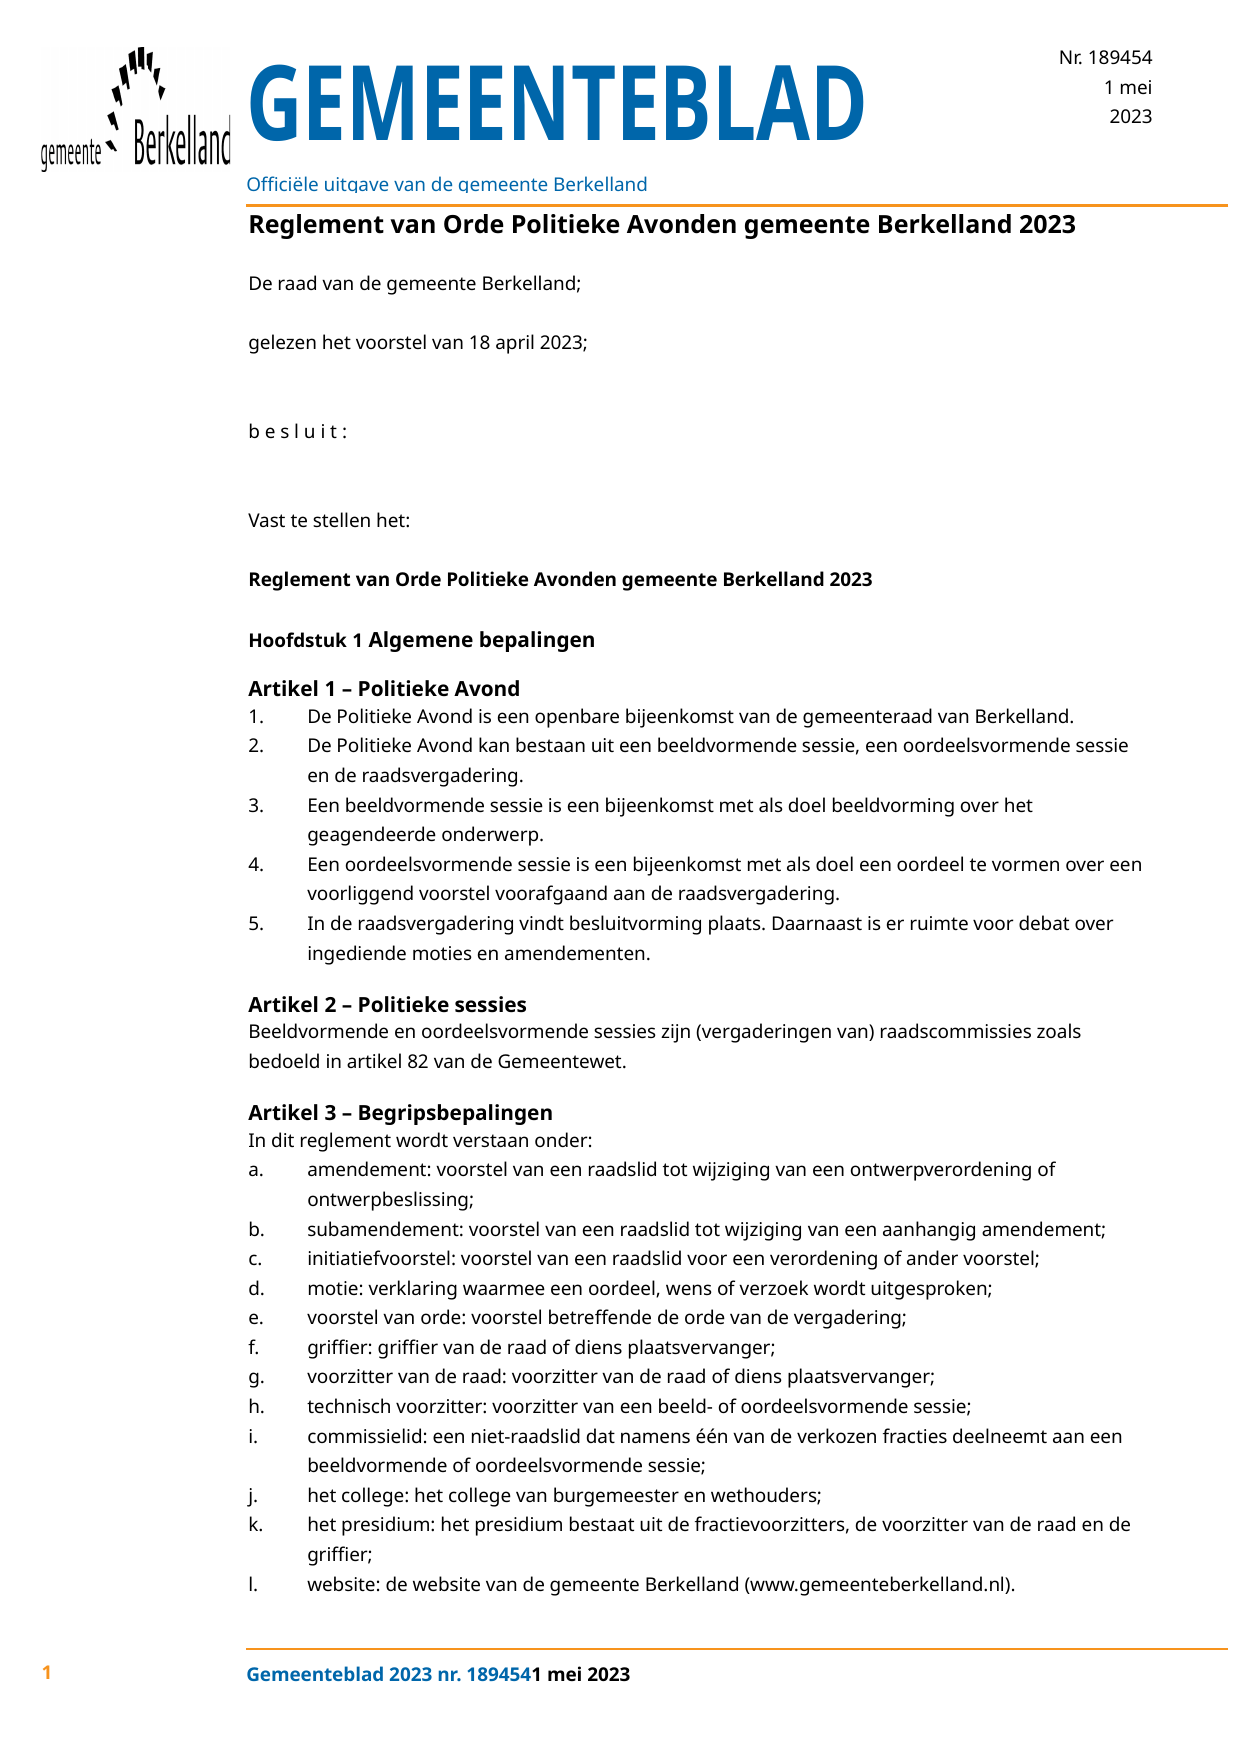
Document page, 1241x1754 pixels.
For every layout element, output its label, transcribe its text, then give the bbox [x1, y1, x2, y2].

picture [41, 47, 231, 172]
list het college: het college van burgemeester en wethouders; [248, 1482, 1152, 1508]
text gelezen het voorstel van 18 april 2023; [248, 329, 1152, 355]
list Een beeldvormende sessie is een bijeenkomst met als doel beeldvorming over het geagendeerde onderwerp. [248, 792, 1152, 847]
list commissielid: een niet-raadslid dat namens één van de verkozen fracties deelneemt aan een beeldvormende of oordeelsvormende sessie; [248, 1423, 1152, 1478]
text Reglement van Orde Politieke Avonden gemeente Berkelland 2023 [248, 566, 1152, 592]
text Artikel 1 – Politieke Avond [248, 674, 1152, 703]
list subamendement: voorstel van een raadslid tot wijziging van een aanhangig amendement; [248, 1216, 1152, 1241]
list technisch voorzitter: voorzitter van een beeld- of oordeelsvormende sessie; [248, 1393, 1152, 1419]
list initiatiefvoorstel: voorstel van een raadslid voor een verordening of ander voorstel; [248, 1245, 1152, 1271]
text Vast te stellen het: [248, 507, 1152, 533]
text b e s l u i t : [248, 418, 1152, 444]
list motie: verklaring waarmee een oordeel, wens of verzoek wordt uitgesproken; [248, 1275, 1152, 1301]
list De Politieke Avond is een openbare bijeenkomst van de gemeenteraad van Berkelland. [248, 703, 1152, 729]
list voorzitter van de raad: voorzitter van de raad of diens plaatsvervanger; [248, 1364, 1152, 1389]
text Artikel 2 – Politieke sessies [248, 990, 1152, 1018]
text De raad van de gemeente Berkelland; [248, 270, 1152, 296]
list De Politieke Avond kan bestaan uit een beeldvormende sessie, een oordeelsvormende sessie en de raadsvergadering. [248, 733, 1152, 788]
list Een oordeelsvormende sessie is een bijeenkomst met als doel een oordeel te vormen over een voorliggend voorstel voorafgaand aan de raadsvergadering. [248, 851, 1152, 906]
text Hoofdstuk 1 Algemene bepalingen [248, 625, 1152, 654]
text Beeldvormende en oordeelsvormende sessies zijn (vergaderingen van) raadscommissies zoals bedoeld in artikel 82 van de Gemeentewet. [248, 1018, 1152, 1074]
text Reglement van Orde Politieke Avonden gemeente Berkelland 2023 [248, 207, 1152, 241]
list voorstel van orde: voorstel betreffende de orde van de vergadering; [248, 1304, 1152, 1330]
list amendement: voorstel van een raadslid tot wijziging van een ontwerpverordening of ontwerpbeslissing; [248, 1157, 1152, 1212]
list griffier: griffier van de raad of diens plaatsvervanger; [248, 1334, 1152, 1360]
list In de raadsvergadering vindt besluitvorming plaats. Daarnaast is er ruimte voor debat over ingediende moties en amendementen. [248, 910, 1152, 965]
list het presidium: het presidium bestaat uit de fractievoorzitters, de voorzitter van de raad en de griffier; [248, 1512, 1152, 1567]
list website: de website van de gemeente Berkelland (www.gemeenteberkelland.nl). [248, 1571, 1152, 1596]
text In dit reglement wordt verstaan onder: [248, 1127, 1152, 1153]
text Artikel 3 – Begripsbepalingen [248, 1098, 1152, 1127]
